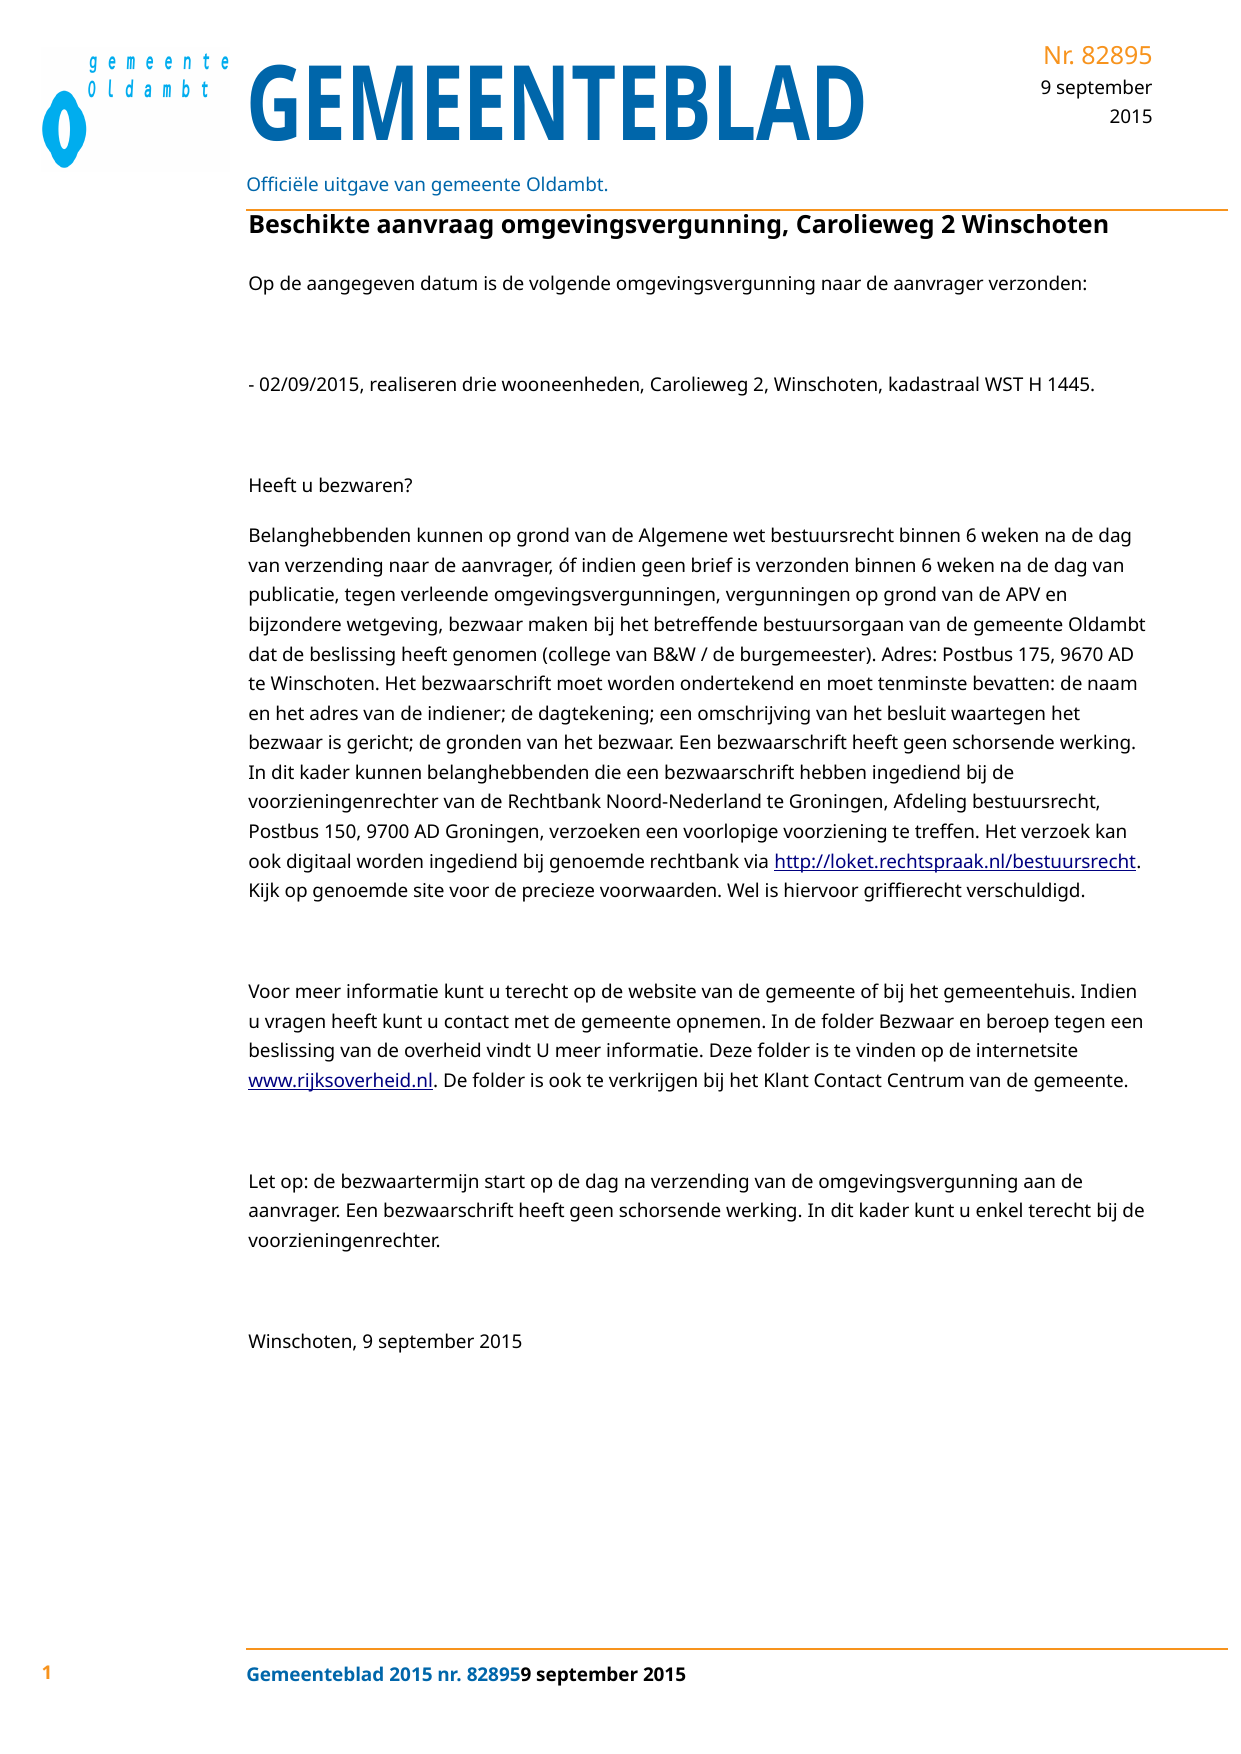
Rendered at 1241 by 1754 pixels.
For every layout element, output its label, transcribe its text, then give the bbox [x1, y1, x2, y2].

text Voor meer informatie kunt u terecht op de website van de gemeente of bij het gemeentehuis. Indien u vragen heeft kunt u contact met de gemeente opnemen. In de folder Bezwaar en beroep tegen een beslissing van de overheid vindt U meer informatie. Deze folder is te vinden op de internetsite www.rijksoverheid.nl. De folder is ook te verkrijgen bij het Klant Contact Centrum van de gemeente. [248, 978, 1152, 1093]
text Beschikte aanvraag omgevingsvergunning, Carolieweg 2 Winschoten [248, 211, 1152, 241]
text Heeft u bezwaren? [248, 472, 1152, 498]
text - 02/09/2015, realiseren drie wooneenheden, Carolieweg 2, Winschoten, kadastraal WST H 1445. [248, 371, 1152, 397]
text Belanghebbenden kunnen op grond van de Algemene wet bestuursrecht binnen 6 weken na de dag van verzending naar de aanvrager, óf indien geen brief is verzonden binnen 6 weken na de dag van publicatie, tegen verleende omgevingsvergunningen, vergunningen op grond van de APV en bijzondere wetgeving, bezwaar maken bij het betreffende bestuursorgaan van de gemeente Oldambt dat de beslissing heeft genomen (college van B&W / de burgemeester). Adres: Postbus 175, 9670 AD te Winschoten. Het bezwaarschrift moet worden ondertekend en moet tenminste bevatten: de naam en het adres van de indiener; de dagtekening; een omschrijving van het besluit waartegen het bezwaar is gericht; de gronden van het bezwaar. Een bezwaarschrift heeft geen schorsende werking. In dit kader kunnen belanghebbenden die een bezwaarschrift hebben ingediend bij de voorzieningenrechter van de Rechtbank Noord-Nederland te Groningen, Afdeling bestuursrecht, Postbus 150, 9700 AD Groningen, verzoeken een voorlopige voorziening te treffen. Het verzoek kan ook digitaal worden ingediend bij genoemde rechtbank via http://loket.rechtspraak.nl/bestuursrecht. Kijk op genoemde site voor de precieze voorwaarden. Wel is hiervoor griffierecht verschuldigd. [248, 522, 1152, 903]
text Let op: de bezwaartermijn start op de dag na verzending van de omgevingsvergunning aan de aanvrager. Een bezwaarschrift heeft geen schorsende werking. In dit kader kunt u enkel terecht bij de voorzieningenrechter. [248, 1168, 1152, 1253]
text Op de aangegeven datum is de volgende omgevingsvergunning naar de aanvrager verzonden: [248, 270, 1152, 296]
picture [41, 47, 231, 172]
text Winschoten, 9 september 2015 [248, 1328, 1152, 1353]
